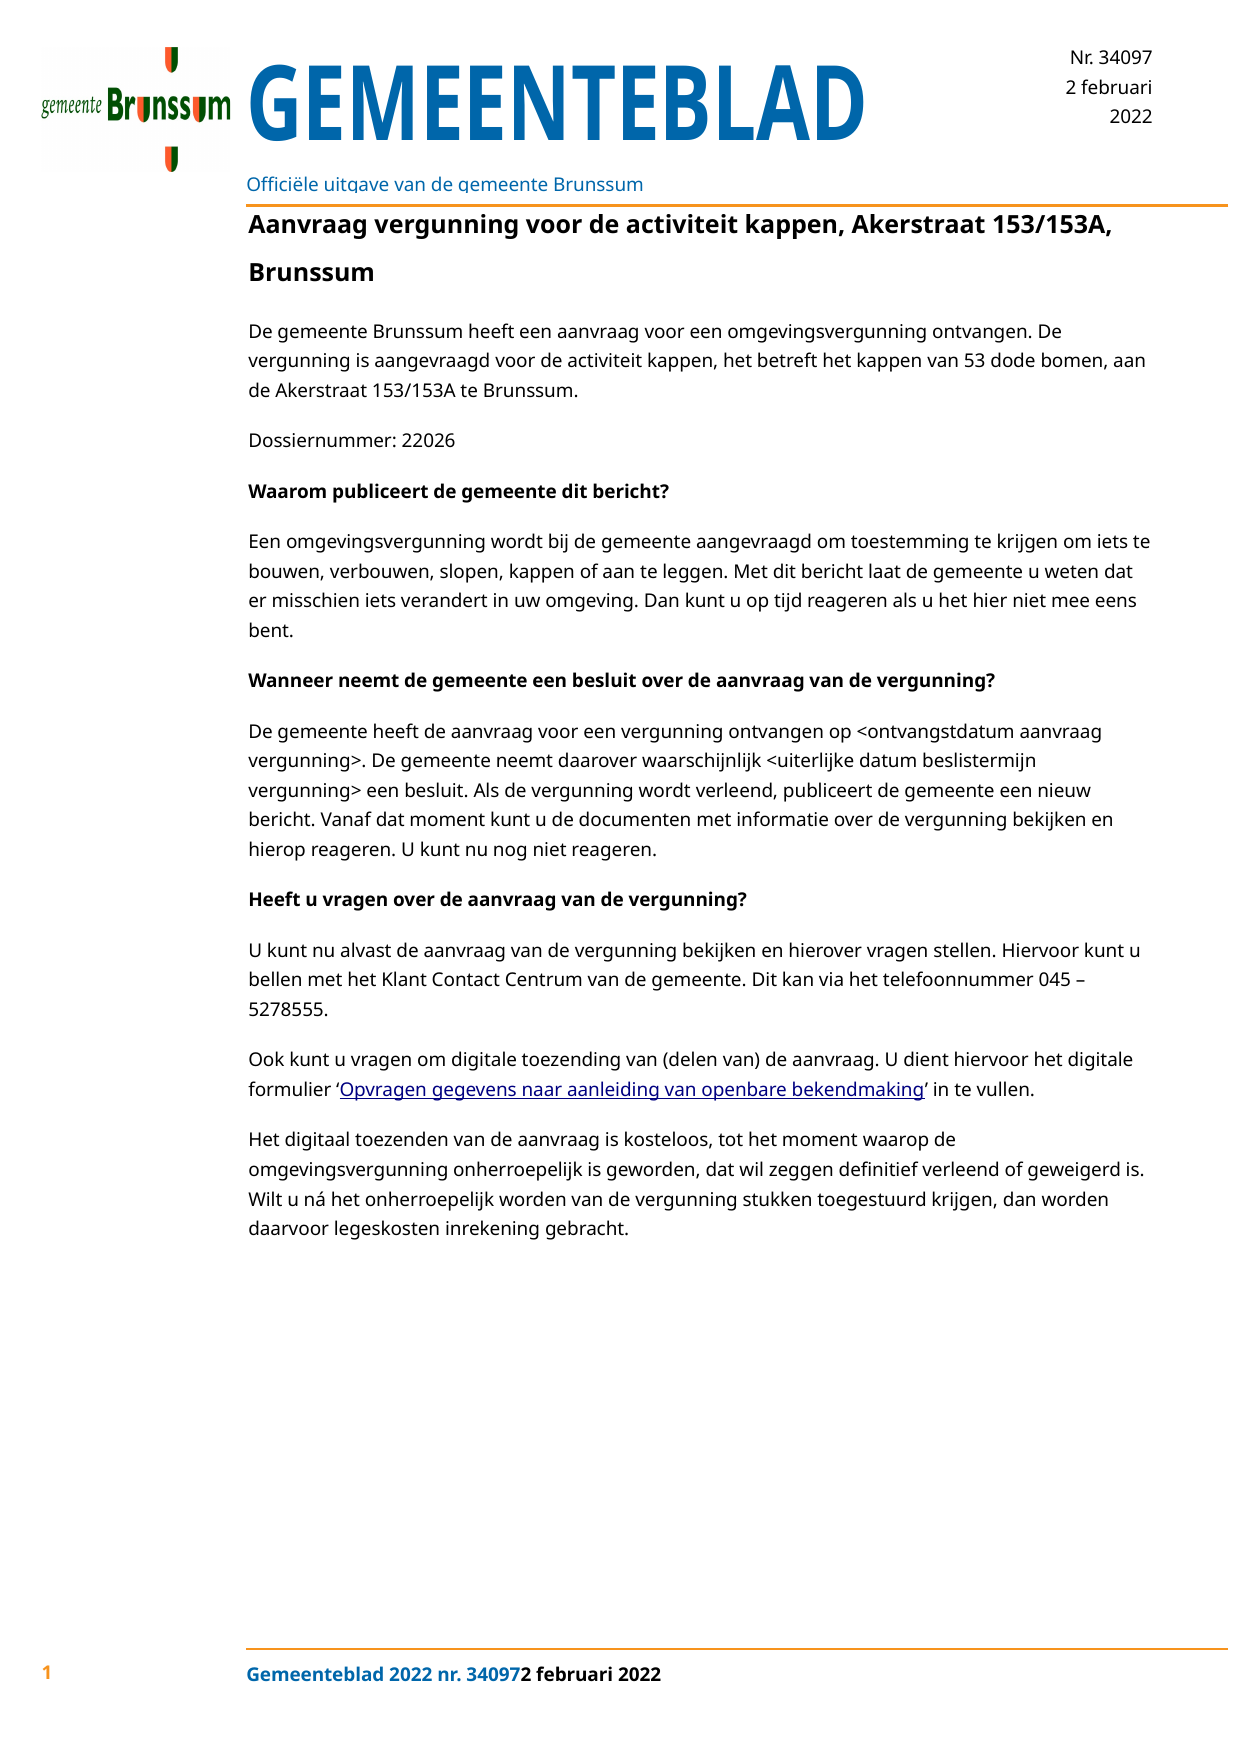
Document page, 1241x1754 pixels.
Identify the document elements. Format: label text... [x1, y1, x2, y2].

text Dossiernummer: 22026 [248, 427, 1152, 453]
text Het digitaal toezenden van de aanvraag is kosteloos, tot het moment waarop de omgevingsvergunning onherroepelijk is geworden, dat wil zeggen definitief verleend of geweigerd is. Wilt u ná het onherroepelijk worden van de vergunning stukken toegestuurd krijgen, dan worden daarvoor legeskosten inrekening gebracht. [248, 1127, 1152, 1241]
text Waarom publiceert de gemeente dit bericht? [248, 478, 1152, 504]
text Wanneer neemt de gemeente een besluit over de aanvraag van de vergunning? [248, 667, 1152, 693]
text De gemeente heeft de aanvraag voor een vergunning ontvangen op <ontvangstdatum aanvraag vergunning>. De gemeente neemt daarover waarschijnlijk <uiterlijke datum beslistermijn vergunning> een besluit. Als de vergunning wordt verleend, publiceert de gemeente een nieuw bericht. Vanaf dat moment kunt u de documenten met informatie over de vergunning bekijken en hierop reageren. U kunt nu nog niet reageren. [248, 718, 1152, 862]
text Ook kunt u vragen om digitale toezending van (delen van) de aanvraag. U dient hiervoor het digitale formulier ‘Opvragen gegevens naar aanleiding van openbare bekendmaking’ in te vullen. [248, 1047, 1152, 1102]
text Aanvraag vergunning voor de activiteit kappen, Akerstraat 153/153A, Brunssum [248, 207, 1152, 288]
text Een omgevingsvergunning wordt bij de gemeente aangevraagd om toestemming te krijgen om iets te bouwen, verbouwen, slopen, kappen of aan te leggen. Met dit bericht laat de gemeente u weten dat er misschien iets verandert in uw omgeving. Dan kunt u op tijd reageren als u het hier niet mee eens bent. [248, 528, 1152, 643]
picture [41, 47, 231, 172]
text U kunt nu alvast de aanvraag van de vergunning bekijken en hierover vragen stellen. Hiervoor kunt u bellen met het Klant Contact Centrum van de gemeente. Dit kan via het telefoonnummer 045 – 5278555. [248, 937, 1152, 1022]
text Heeft u vragen over de aanvraag van de vergunning? [248, 887, 1152, 912]
text De gemeente Brunssum heeft een aanvraag voor een omgevingsvergunning ontvangen. De vergunning is aangevraagd voor de activiteit kappen, het betreft het kappen van 53 dode bomen, aan de Akerstraat 153/153A te Brunssum. [248, 318, 1152, 403]
